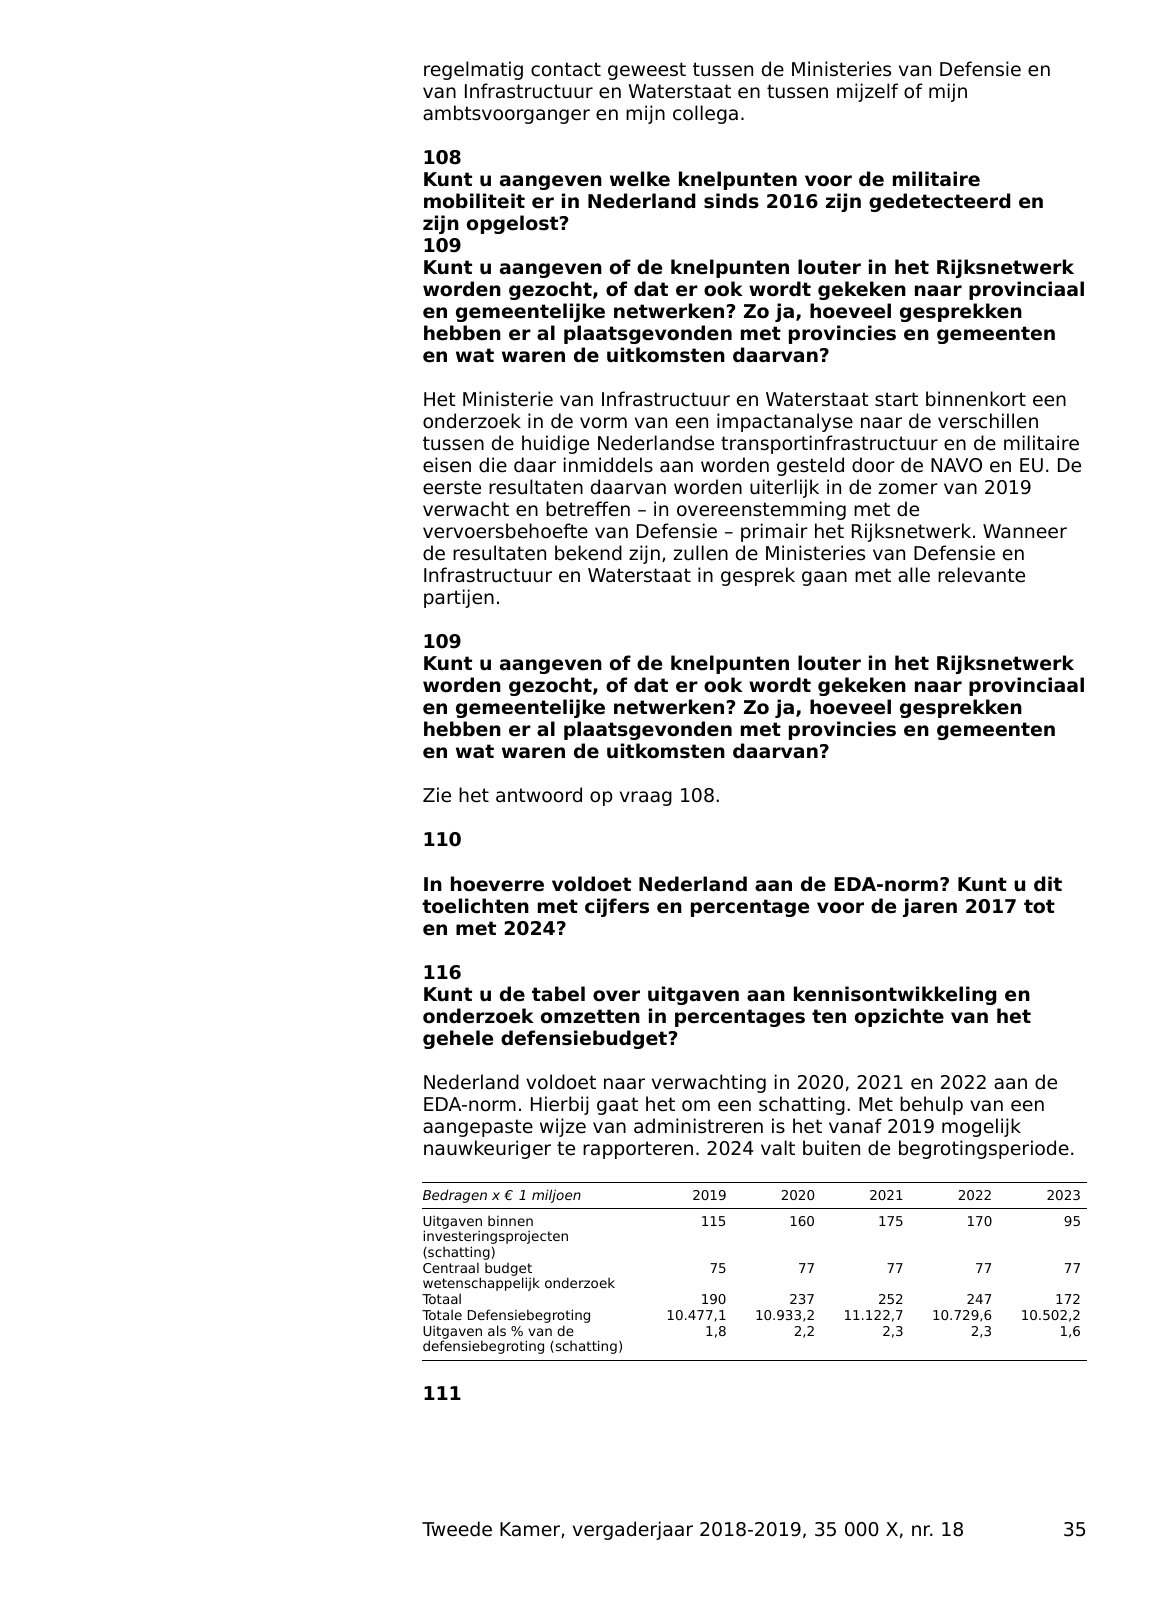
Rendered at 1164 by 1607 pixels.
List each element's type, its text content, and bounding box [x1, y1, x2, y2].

table_cell 77 [998, 1261, 1087, 1292]
table_header 2019 [644, 1183, 732, 1208]
table_cell 77 [910, 1261, 998, 1292]
text 108 [422, 147, 1087, 169]
text 109 [422, 235, 1087, 257]
table_cell 2,3 [821, 1324, 909, 1360]
table_cell 2,3 [910, 1324, 998, 1360]
table_cell 247 [910, 1292, 998, 1308]
table_header 2022 [910, 1183, 998, 1208]
table_cell 170 [910, 1209, 998, 1261]
table_cell Totale Defensiebegroting [422, 1308, 644, 1323]
table_cell 237 [732, 1292, 821, 1308]
text Kunt u aangeven welke knelpunten voor de militaire mobiliteit er in Nederland sinds 2016 zijn gedetecteerd en zijn opgelost? [422, 169, 1087, 235]
table_cell Totaal [422, 1292, 644, 1308]
text In hoeverre voldoet Nederland aan de EDA-norm? Kunt u dit toelichten met cijfers en percentage voor de jaren 2017 tot en met 2024? [422, 873, 1087, 939]
table_cell 2,2 [732, 1324, 821, 1360]
table_cell 11.122,7 [821, 1308, 909, 1323]
table_cell 1,6 [998, 1324, 1087, 1360]
table_cell 10.729,6 [910, 1308, 998, 1323]
text 109 [422, 631, 1087, 653]
table_cell Uitgaven als % van de defensiebegroting (schatting) [422, 1324, 644, 1360]
table_cell 175 [821, 1209, 909, 1261]
table_cell 10.477,1 [644, 1308, 732, 1323]
text Kunt u aangeven of de knelpunten louter in het Rijksnetwerk worden gezocht, of dat er ook wordt gekeken naar provinciaal en gemeentelijke netwerken? Zo ja, hoeveel gesprekken hebben er al plaatsgevonden met provincies en gemeenten en wat waren de uitkomsten daarvan? [422, 257, 1087, 367]
table_cell 115 [644, 1209, 732, 1261]
text Nederland voldoet naar verwachting in 2020, 2021 en 2022 aan de EDA-norm. Hierbij gaat het om een schatting. Met behulp van een aangepaste wijze van administreren is het vanaf 2019 mogelijk nauwkeuriger te rapporteren. 2024 valt buiten de begrotingsperiode. [422, 1072, 1087, 1160]
table_cell 252 [821, 1292, 909, 1308]
table_cell 1,8 [644, 1324, 732, 1360]
text Zie het antwoord op vraag 108. [422, 785, 1087, 807]
text 110 [422, 829, 1087, 851]
table_cell 95 [998, 1209, 1087, 1261]
text 116 [422, 962, 1087, 984]
table_header 2023 [998, 1183, 1087, 1208]
table_cell Uitgaven binnen investeringsprojecten (schatting) [422, 1209, 644, 1261]
text Het Ministerie van Infrastructuur en Waterstaat start binnenkort een onderzoek in de vorm van een impactanalyse naar de verschillen tussen de huidige Nederlandse transportinfrastructuur en de militaire eisen die daar inmiddels aan worden gesteld door de NAVO en EU. De eerste resultaten daarvan worden uiterlijk in de zomer van 2019 verwacht en betreffen – in overeenstemming met de vervoersbehoefte van Defensie – primair het Rijksnetwerk. Wanneer de resultaten bekend zijn, zullen de Ministeries van Defensie en Infrastructuur en Waterstaat in gesprek gaan met alle relevante partijen. [422, 389, 1087, 609]
table_header Bedragen x € 1 miljoen [422, 1183, 644, 1208]
table_cell 190 [644, 1292, 732, 1308]
table_cell 75 [644, 1261, 732, 1292]
table_cell 10.502,2 [998, 1308, 1087, 1323]
table_cell 77 [821, 1261, 909, 1292]
table_header 2020 [732, 1183, 821, 1208]
table_cell 172 [998, 1292, 1087, 1308]
table_header 2021 [821, 1183, 909, 1208]
text 111 [422, 1383, 1087, 1405]
table_cell Centraal budget wetenschappelijk onderzoek [422, 1261, 644, 1292]
text regelmatig contact geweest tussen de Ministeries van Defensie en van Infrastructuur en Waterstaat en tussen mijzelf of mijn ambtsvoorganger en mijn collega. [422, 59, 1087, 125]
table_cell 160 [732, 1209, 821, 1261]
table_cell 77 [732, 1261, 821, 1292]
text Kunt u aangeven of de knelpunten louter in het Rijksnetwerk worden gezocht, of dat er ook wordt gekeken naar provinciaal en gemeentelijke netwerken? Zo ja, hoeveel gesprekken hebben er al plaatsgevonden met provincies en gemeenten en wat waren de uitkomsten daarvan? [422, 653, 1087, 763]
table_cell 10.933,2 [732, 1308, 821, 1323]
text Kunt u de tabel over uitgaven aan kennisontwikkeling en onderzoek omzetten in percentages ten opzichte van het gehele defensiebudget? [422, 984, 1087, 1049]
